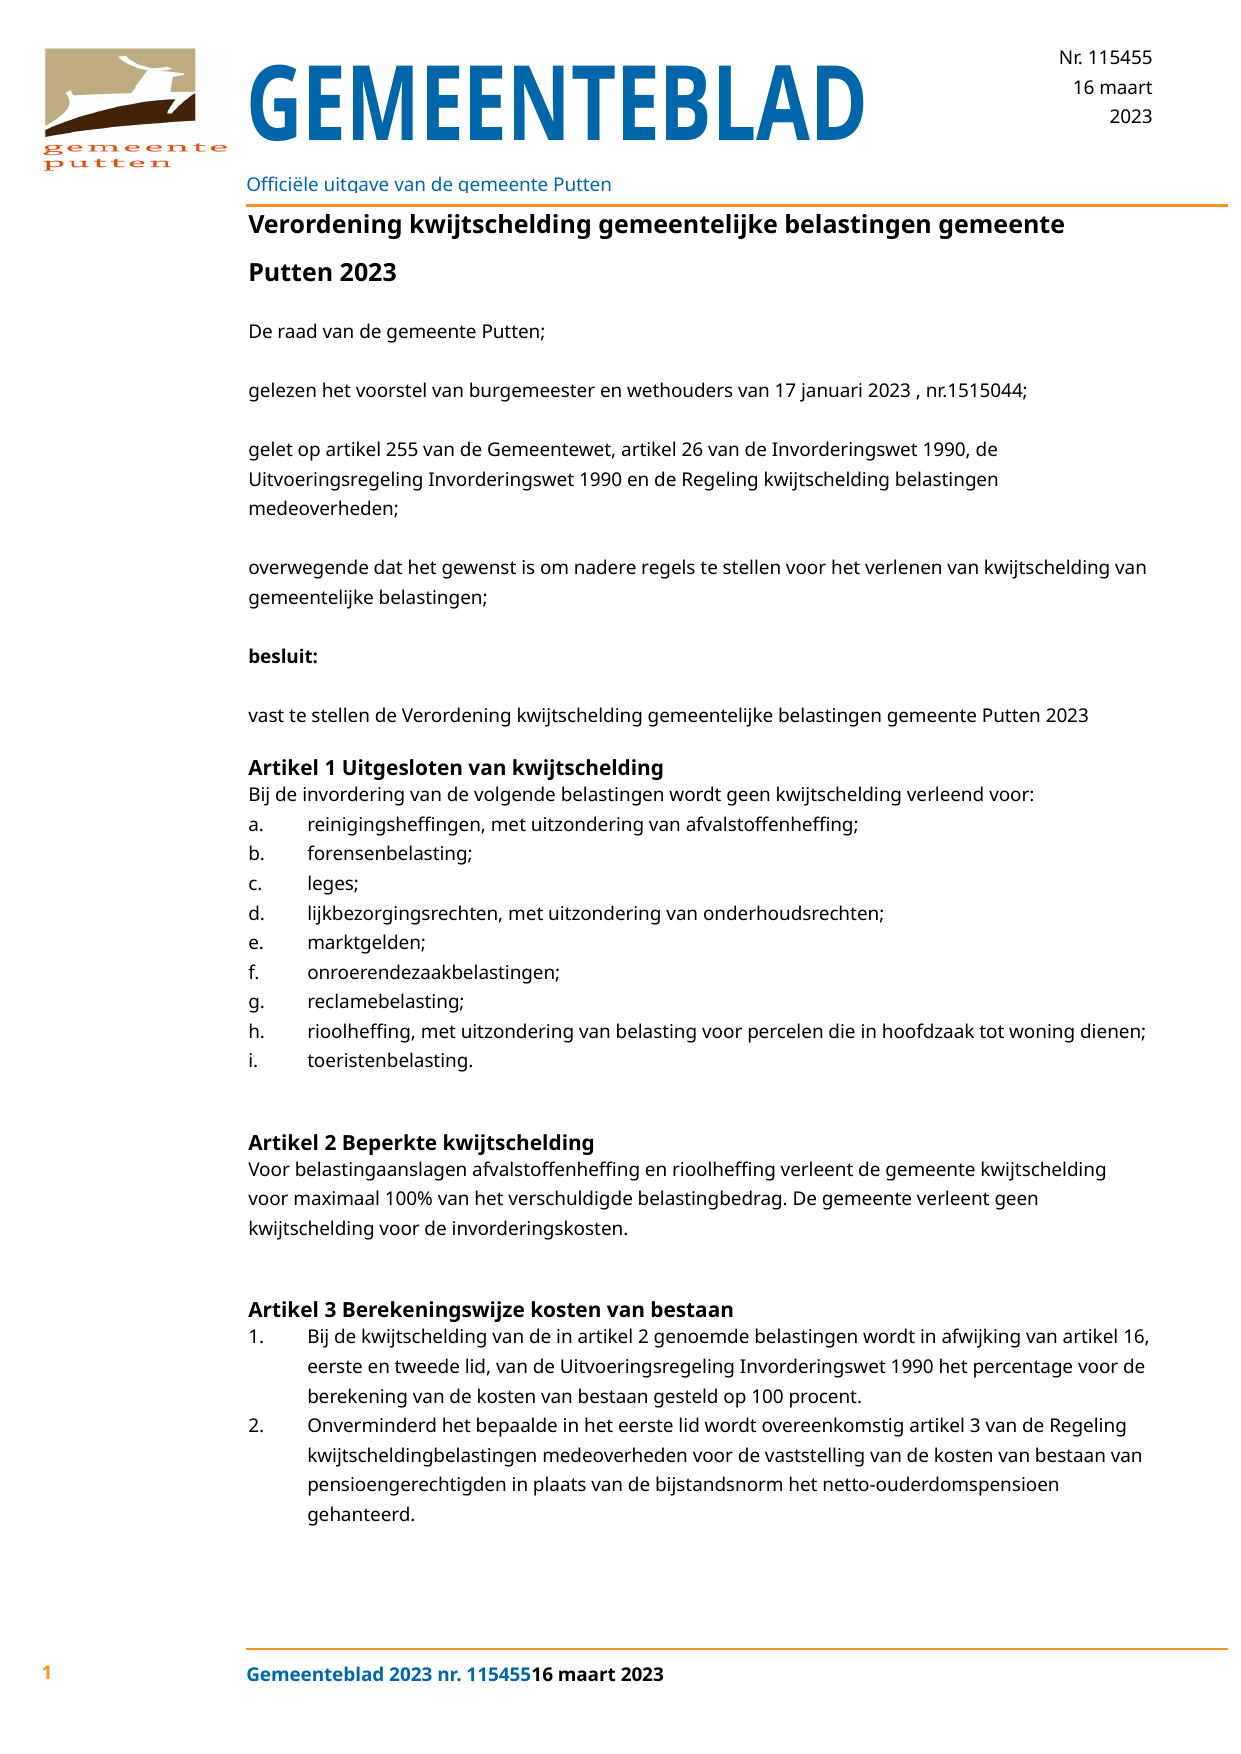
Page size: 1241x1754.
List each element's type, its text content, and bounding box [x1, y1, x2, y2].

list reclamebelasting; [248, 988, 1152, 1014]
list onroerendezaakbelastingen; [248, 959, 1152, 984]
text Voor belastingaanslagen afvalstoffenheffing en rioolheffing verleent de gemeente kwijtschelding voor maximaal 100% van het verschuldigde belastingbedrag. De gemeente verleent geen kwijtschelding voor de invorderingskosten. [248, 1156, 1152, 1241]
list leges; [248, 870, 1152, 896]
list Onverminderd het bepaalde in het eerste lid wordt overeenkomstig artikel 3 van de Regeling kwijtscheldingbelastingen medeoverheden voor de vaststelling van de kosten van bestaan van pensioengerechtigden in plaats van de bijstandsnorm het netto-ouderdomspensioen gehanteerd. [248, 1412, 1152, 1527]
list Bij de kwijtschelding van de in artikel 2 genoemde belastingen wordt in afwijking van artikel 16, eerste en tweede lid, van de Uitvoeringsregeling Invorderingswet 1990 het percentage voor de berekening van de kosten van bestaan gesteld op 100 procent. [248, 1324, 1152, 1408]
text Bij de invordering van de volgende belastingen wordt geen kwijtschelding verleend voor: [248, 781, 1152, 807]
text overwegende dat het gewenst is om nadere regels te stellen voor het verlenen van kwijtschelding van gemeentelijke belastingen; [248, 554, 1152, 610]
list toeristenbelasting. [248, 1048, 1152, 1073]
list marktgelden; [248, 929, 1152, 955]
list forensenbelasting; [248, 841, 1152, 866]
list reinigingsheffingen, met uitzondering van afvalstoffenheffing; [248, 811, 1152, 837]
text gelezen het voorstel van burgemeester en wethouders van 17 januari 2023 , nr.1515044; [248, 377, 1152, 403]
text Artikel 1 Uitgesloten van kwijtschelding [248, 753, 1152, 781]
text besluit: [248, 643, 1152, 669]
picture [41, 47, 231, 172]
text vast te stellen de Verordening kwijtschelding gemeentelijke belastingen gemeente Putten 2023 [248, 702, 1152, 728]
text Verordening kwijtschelding gemeentelijke belastingen gemeente Putten 2023 [248, 207, 1152, 288]
text Artikel 2 Beperkte kwijtschelding [248, 1128, 1152, 1156]
list lijkbezorgingsrechten, met uitzondering van onderhoudsrechten; [248, 900, 1152, 925]
text Artikel 3 Berekeningswijze kosten van bestaan [248, 1295, 1152, 1324]
text gelet op artikel 255 van de Gemeentewet, artikel 26 van de Invorderingswet 1990, de Uitvoeringsregeling Invorderingswet 1990 en de Regeling kwijtschelding belastingen medeoverheden; [248, 436, 1152, 521]
text De raad van de gemeente Putten; [248, 318, 1152, 344]
list rioolheffing, met uitzondering van belasting voor percelen die in hoofdzaak tot woning dienen; [248, 1018, 1152, 1044]
